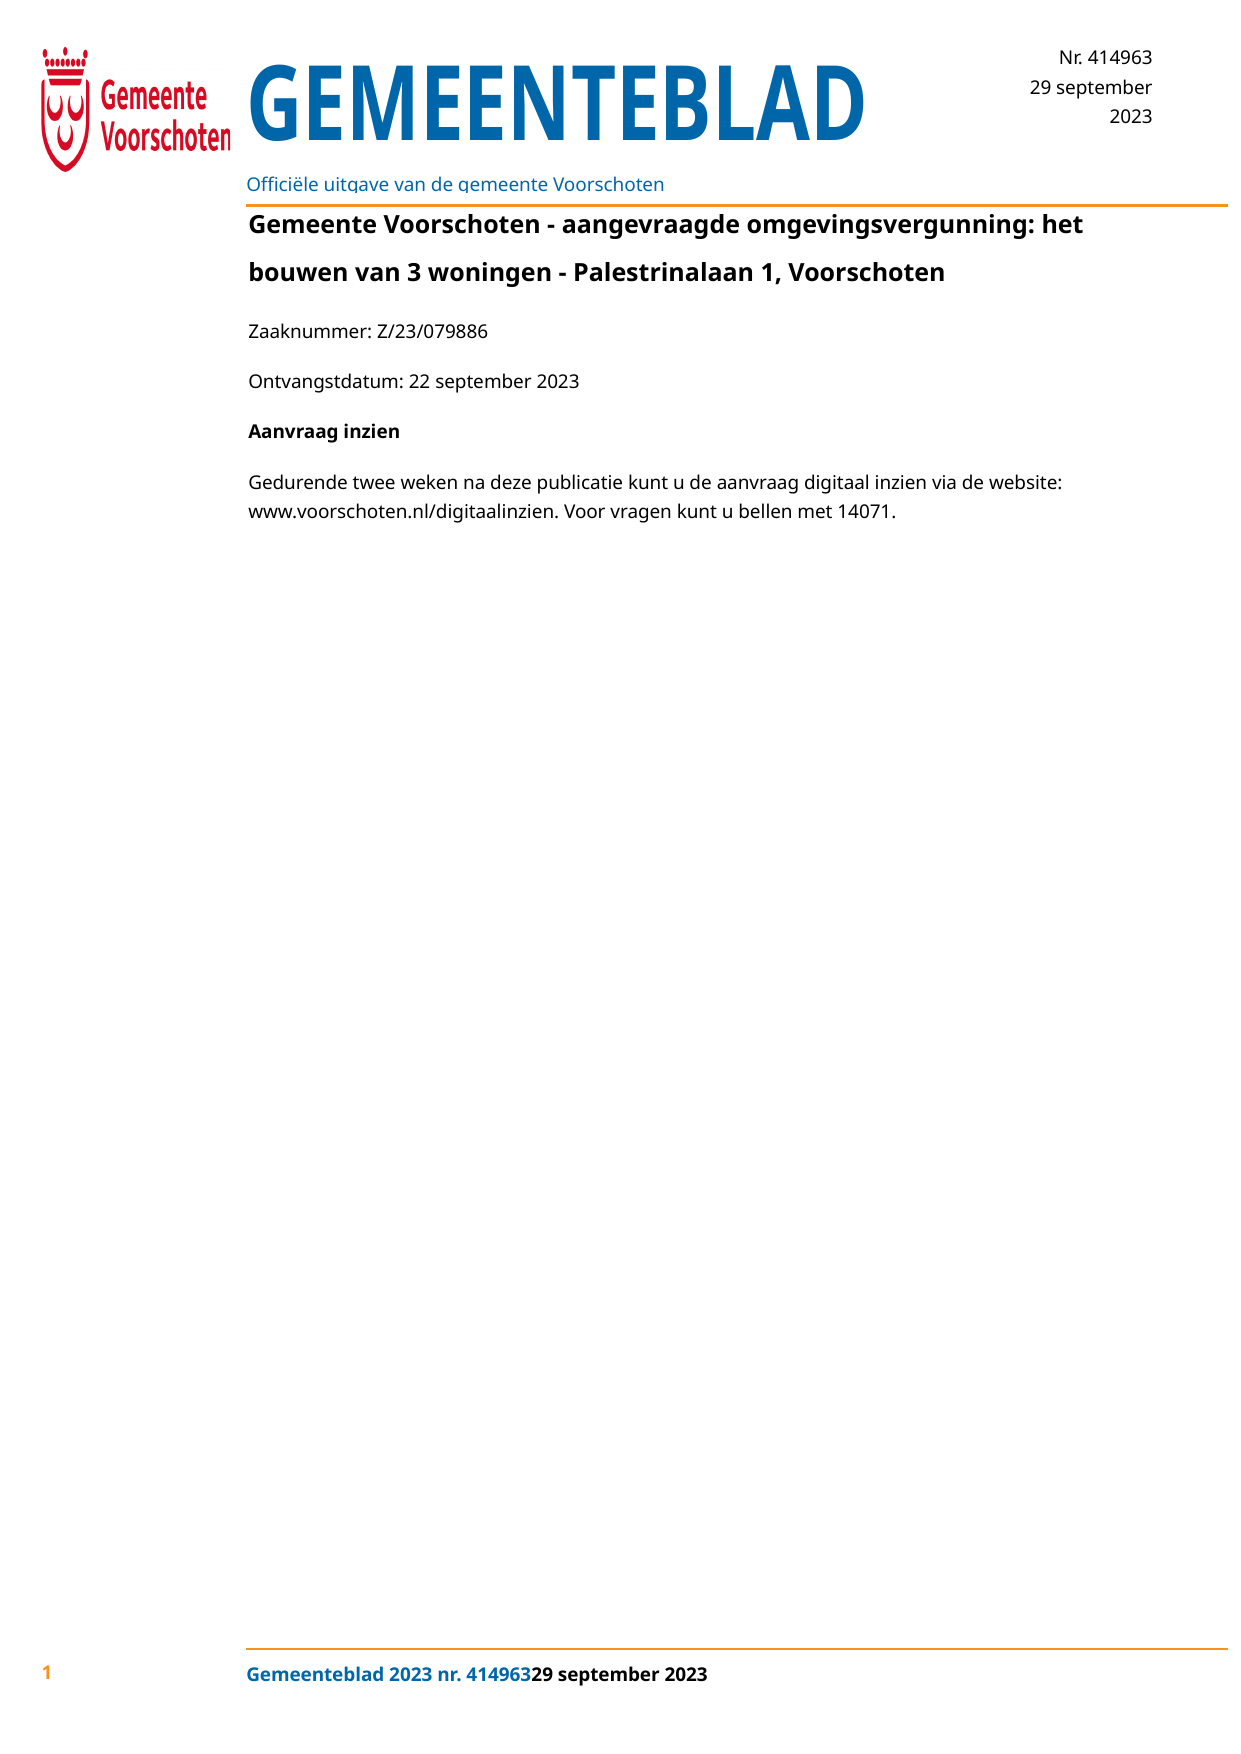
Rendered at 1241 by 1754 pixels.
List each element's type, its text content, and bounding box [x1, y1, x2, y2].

text Gemeente Voorschoten - aangevraagde omgevingsvergunning: het bouwen van 3 woningen - Palestrinalaan 1, Voorschoten [248, 207, 1152, 288]
text Gedurende twee weken na deze publicatie kunt u de aanvraag digitaal inzien via de website: www.voorschoten.nl/digitaalinzien. Voor vragen kunt u bellen met 14071. [248, 469, 1152, 524]
text Zaaknummer: Z/23/079886 [248, 318, 1152, 344]
text Ontvangstdatum: 22 september 2023 [248, 368, 1152, 394]
picture [41, 47, 231, 172]
text Aanvraag inzien [248, 419, 1152, 444]
